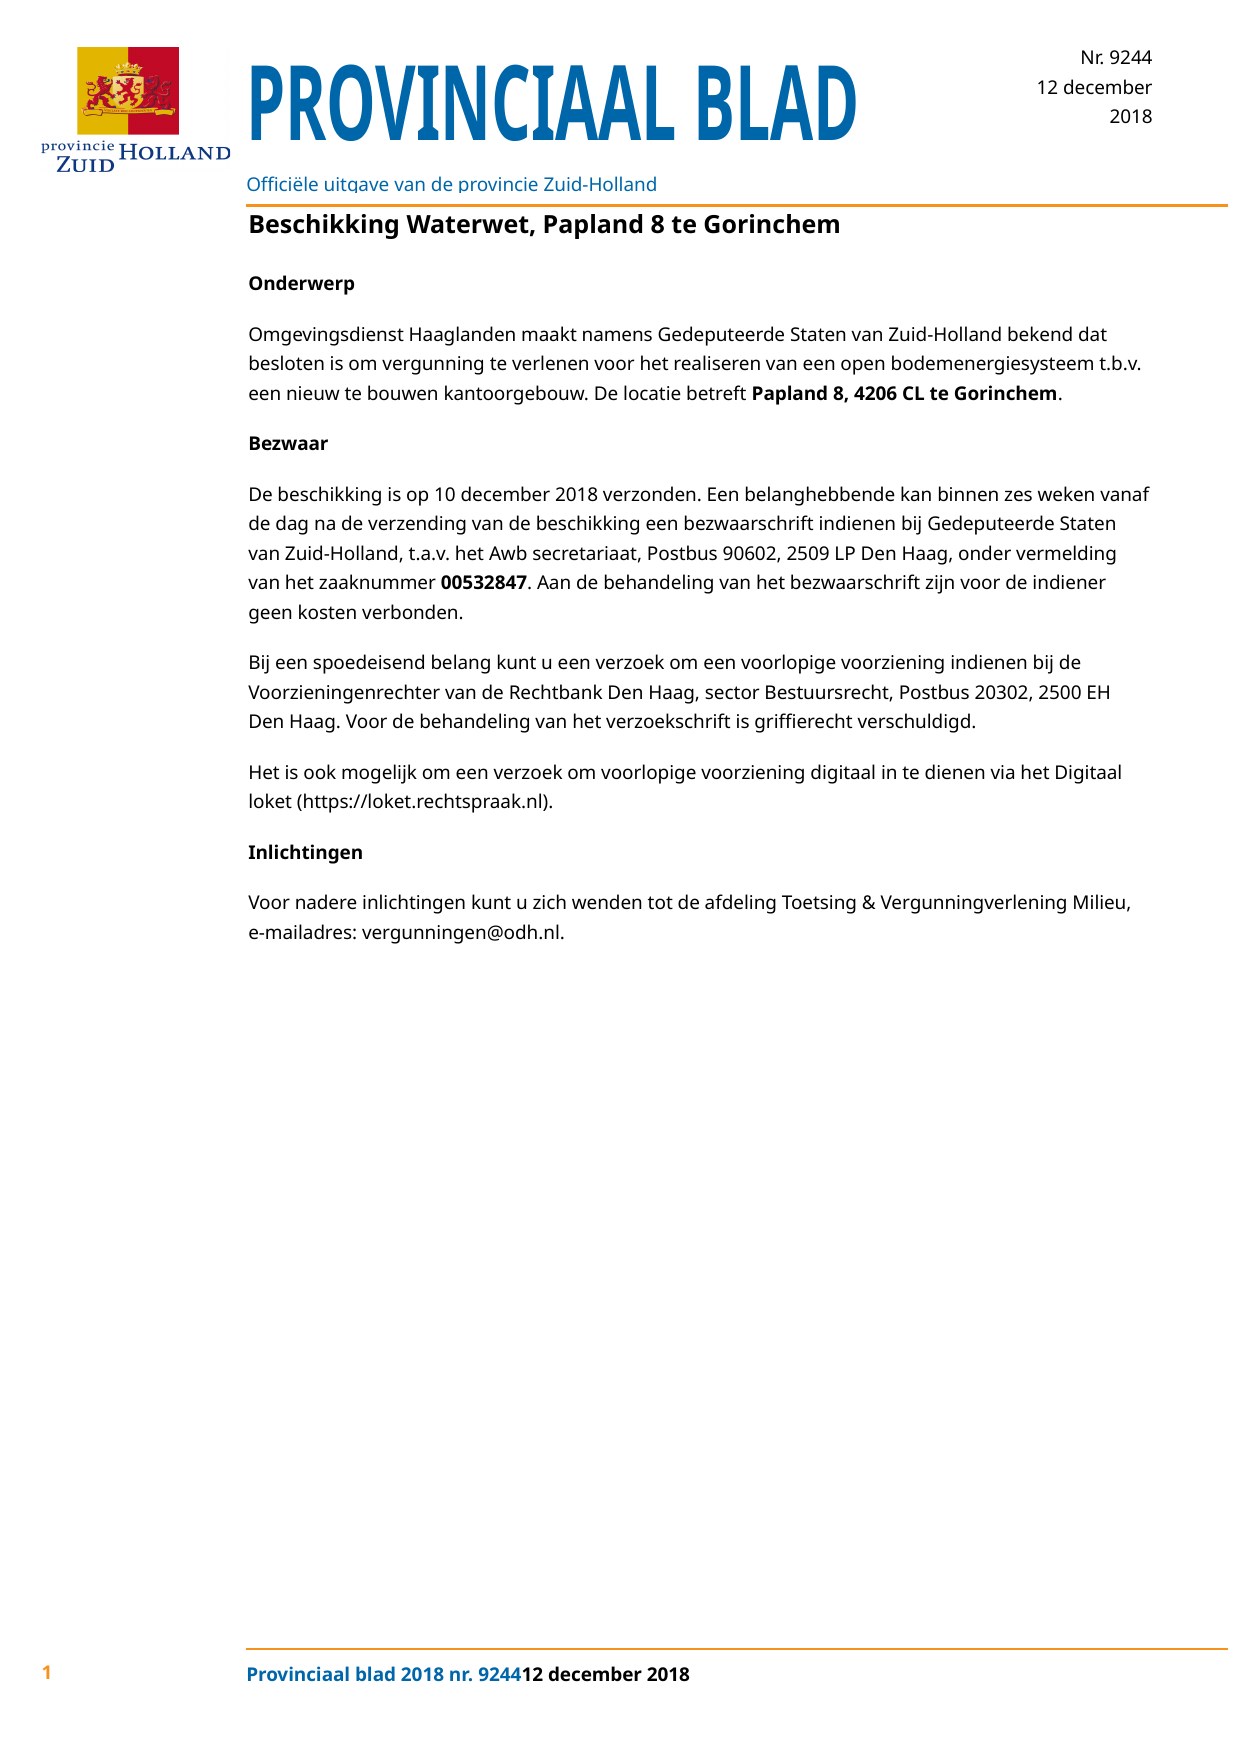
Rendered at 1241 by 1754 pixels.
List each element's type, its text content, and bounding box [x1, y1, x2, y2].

text Inlichtingen [248, 839, 1152, 865]
text Bij een spoedeisend belang kunt u een verzoek om een voorlopige voorziening indienen bij de Voorzieningenrechter van de Rechtbank Den Haag, sector Bestuursrecht, Postbus 20302, 2500 EH Den Haag. Voor de behandeling van het verzoekschrift is griffierecht verschuldigd. [248, 649, 1152, 734]
text Omgevingsdienst Haaglanden maakt namens Gedeputeerde Staten van Zuid-Holland bekend dat besloten is om vergunning te verlenen voor het realiseren van een open bodemenergiesysteem t.b.v. een nieuw te bouwen kantoorgebouw. De locatie betreft Papland 8, 4206 CL te Gorinchem. [248, 321, 1152, 406]
text Onderwerp [248, 270, 1152, 296]
text Voor nadere inlichtingen kunt u zich wenden tot de afdeling Toetsing & Vergunningverlening Milieu, e-mailadres: vergunningen@odh.nl. [248, 889, 1152, 945]
text Beschikking Waterwet, Papland 8 te Gorinchem [248, 207, 1152, 241]
text Het is ook mogelijk om een verzoek om voorlopige voorziening digitaal in te dienen via het Digitaal loket (https://loket.rechtspraak.nl). [248, 759, 1152, 814]
text De beschikking is op 10 december 2018 verzonden. Een belanghebbende kan binnen zes weken vanaf de dag na de verzending van de beschikking een bezwaarschrift indienen bij Gedeputeerde Staten van Zuid-Holland, t.a.v. het Awb secretariaat, Postbus 90602, 2509 LP Den Haag, onder vermelding van het zaaknummer 00532847. Aan de behandeling van het bezwaarschrift zijn voor de indiener geen kosten verbonden. [248, 481, 1152, 625]
picture [41, 47, 231, 172]
text Bezwaar [248, 430, 1152, 456]
